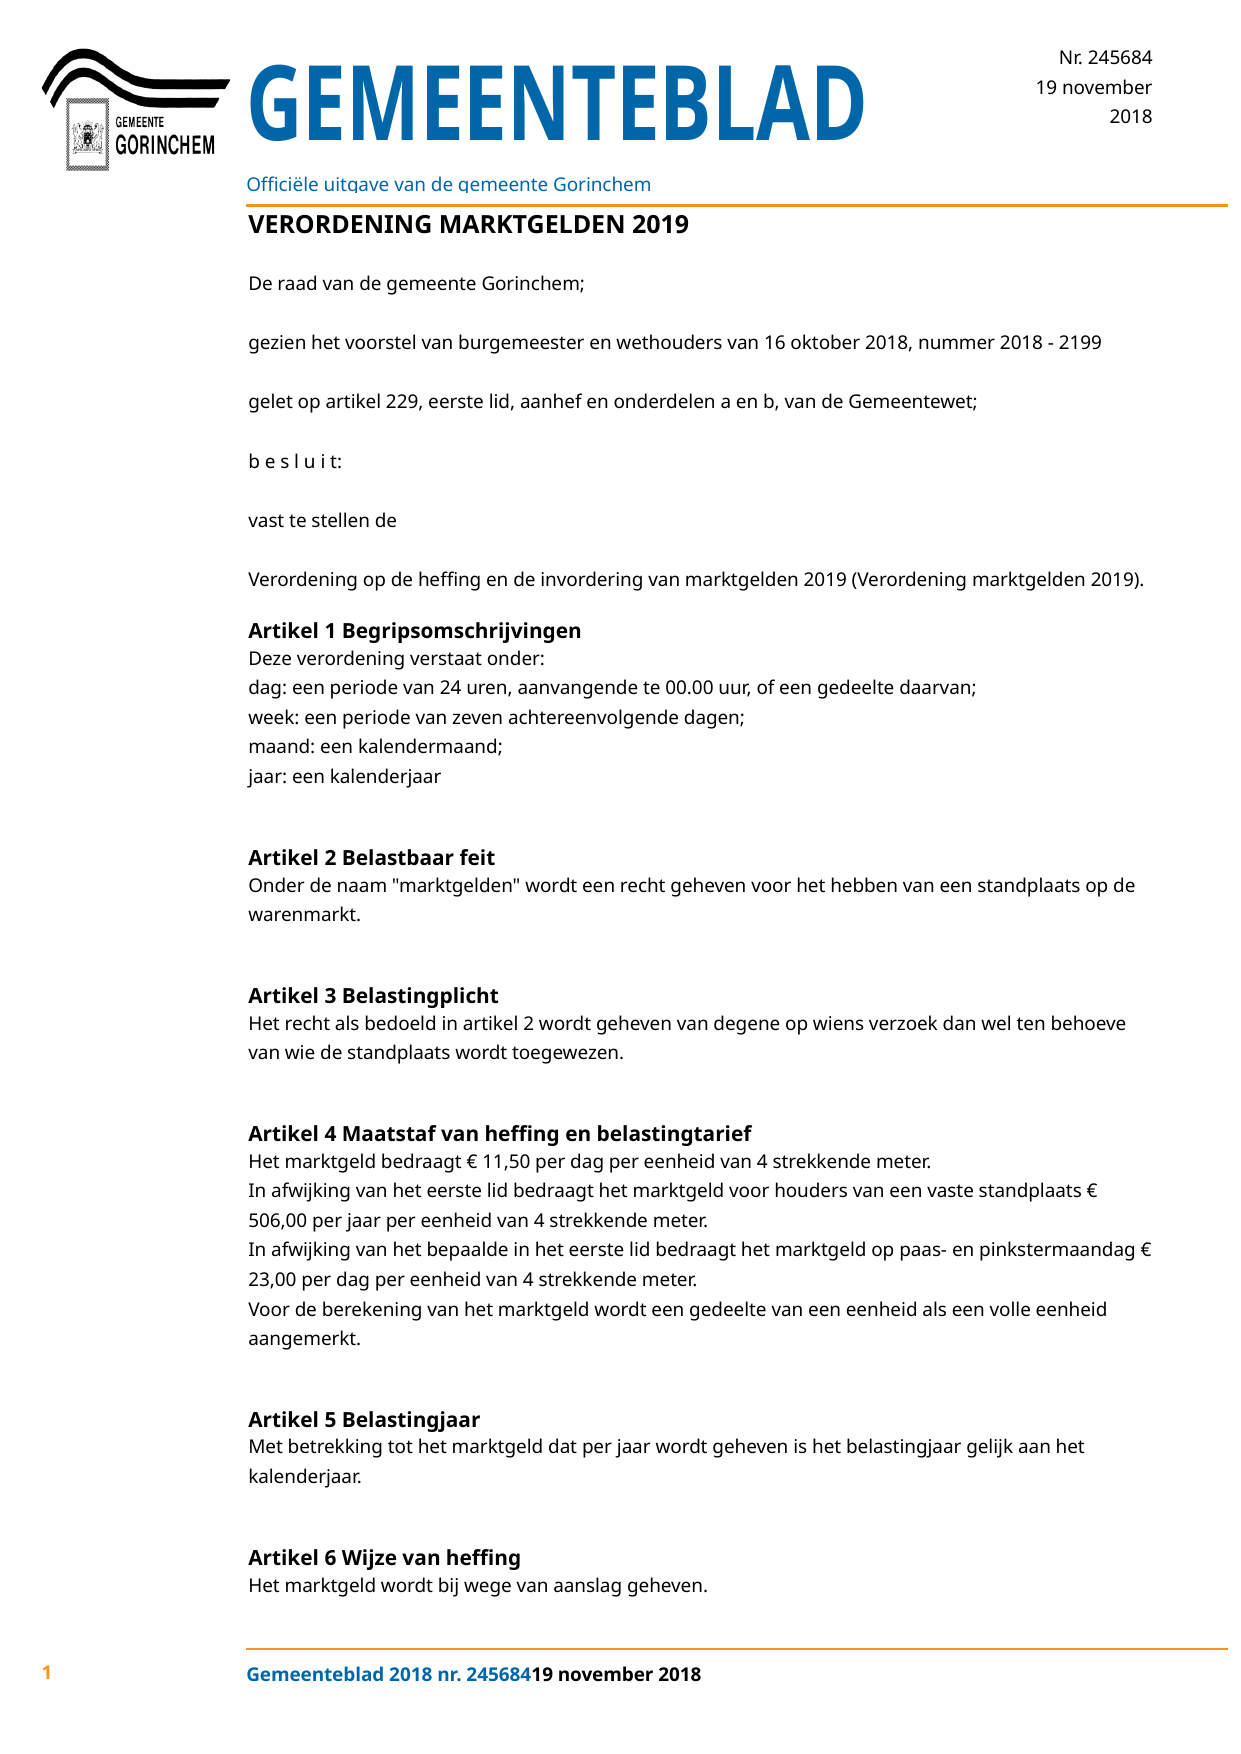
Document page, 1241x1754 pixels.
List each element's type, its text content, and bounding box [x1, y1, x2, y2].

text week: een periode van zeven achtereenvolgende dagen; [248, 704, 1152, 730]
text Artikel 6 Wijze van heffing [248, 1543, 1152, 1572]
text Voor de berekening van het marktgeld wordt een gedeelte van een eenheid als een volle eenheid aangemerkt. [248, 1296, 1152, 1351]
text In afwijking van het bepaalde in het eerste lid bedraagt het marktgeld op paas- en pinkstermaandag € 23,00 per dag per eenheid van 4 strekkende meter. [248, 1237, 1152, 1292]
text VERORDENING MARKTGELDEN 2019 [248, 207, 1152, 241]
text Artikel 3 Belastingplicht [248, 981, 1152, 1010]
text Het marktgeld bedraagt € 11,50 per dag per eenheid van 4 strekkende meter. [248, 1148, 1152, 1173]
text Deze verordening verstaat onder: [248, 645, 1152, 671]
text Het recht als bedoeld in artikel 2 wordt geheven van degene op wiens verzoek dan wel ten behoeve van wie de standplaats wordt toegewezen. [248, 1010, 1152, 1065]
text vast te stellen de [248, 507, 1152, 533]
text dag: een periode van 24 uren, aanvangende te 00.00 uur, of een gedeelte daarvan; [248, 674, 1152, 700]
text b e s l u i t: [248, 448, 1152, 473]
text Artikel 4 Maatstaf van heffing en belastingtarief [248, 1119, 1152, 1148]
text Onder de naam "marktgelden" wordt een recht geheven voor het hebben van een standplaats op de warenmarkt. [248, 872, 1152, 927]
text maand: een kalendermaand; [248, 734, 1152, 759]
text In afwijking van het eerste lid bedraagt het marktgeld voor houders van een vaste standplaats € 506,00 per jaar per eenheid van 4 strekkende meter. [248, 1177, 1152, 1233]
picture [41, 47, 231, 172]
text Met betrekking tot het marktgeld dat per jaar wordt geheven is het belastingjaar gelijk aan het kalenderjaar. [248, 1434, 1152, 1489]
text jaar: een kalenderjaar [248, 763, 1152, 789]
text gezien het voorstel van burgemeester en wethouders van 16 oktober 2018, nummer 2018 - 2199 [248, 329, 1152, 355]
text De raad van de gemeente Gorinchem; [248, 270, 1152, 296]
text Artikel 5 Belastingjaar [248, 1405, 1152, 1434]
text Artikel 2 Belastbaar feit [248, 843, 1152, 872]
text Het marktgeld wordt bij wege van aanslag geheven. [248, 1572, 1152, 1597]
text Artikel 1 Begripsomschrijvingen [248, 617, 1152, 645]
text Verordening op de heffing en de invordering van marktgelden 2019 (Verordening marktgelden 2019). [248, 566, 1152, 592]
text gelet op artikel 229, eerste lid, aanhef en onderdelen a en b, van de Gemeentewet; [248, 389, 1152, 414]
